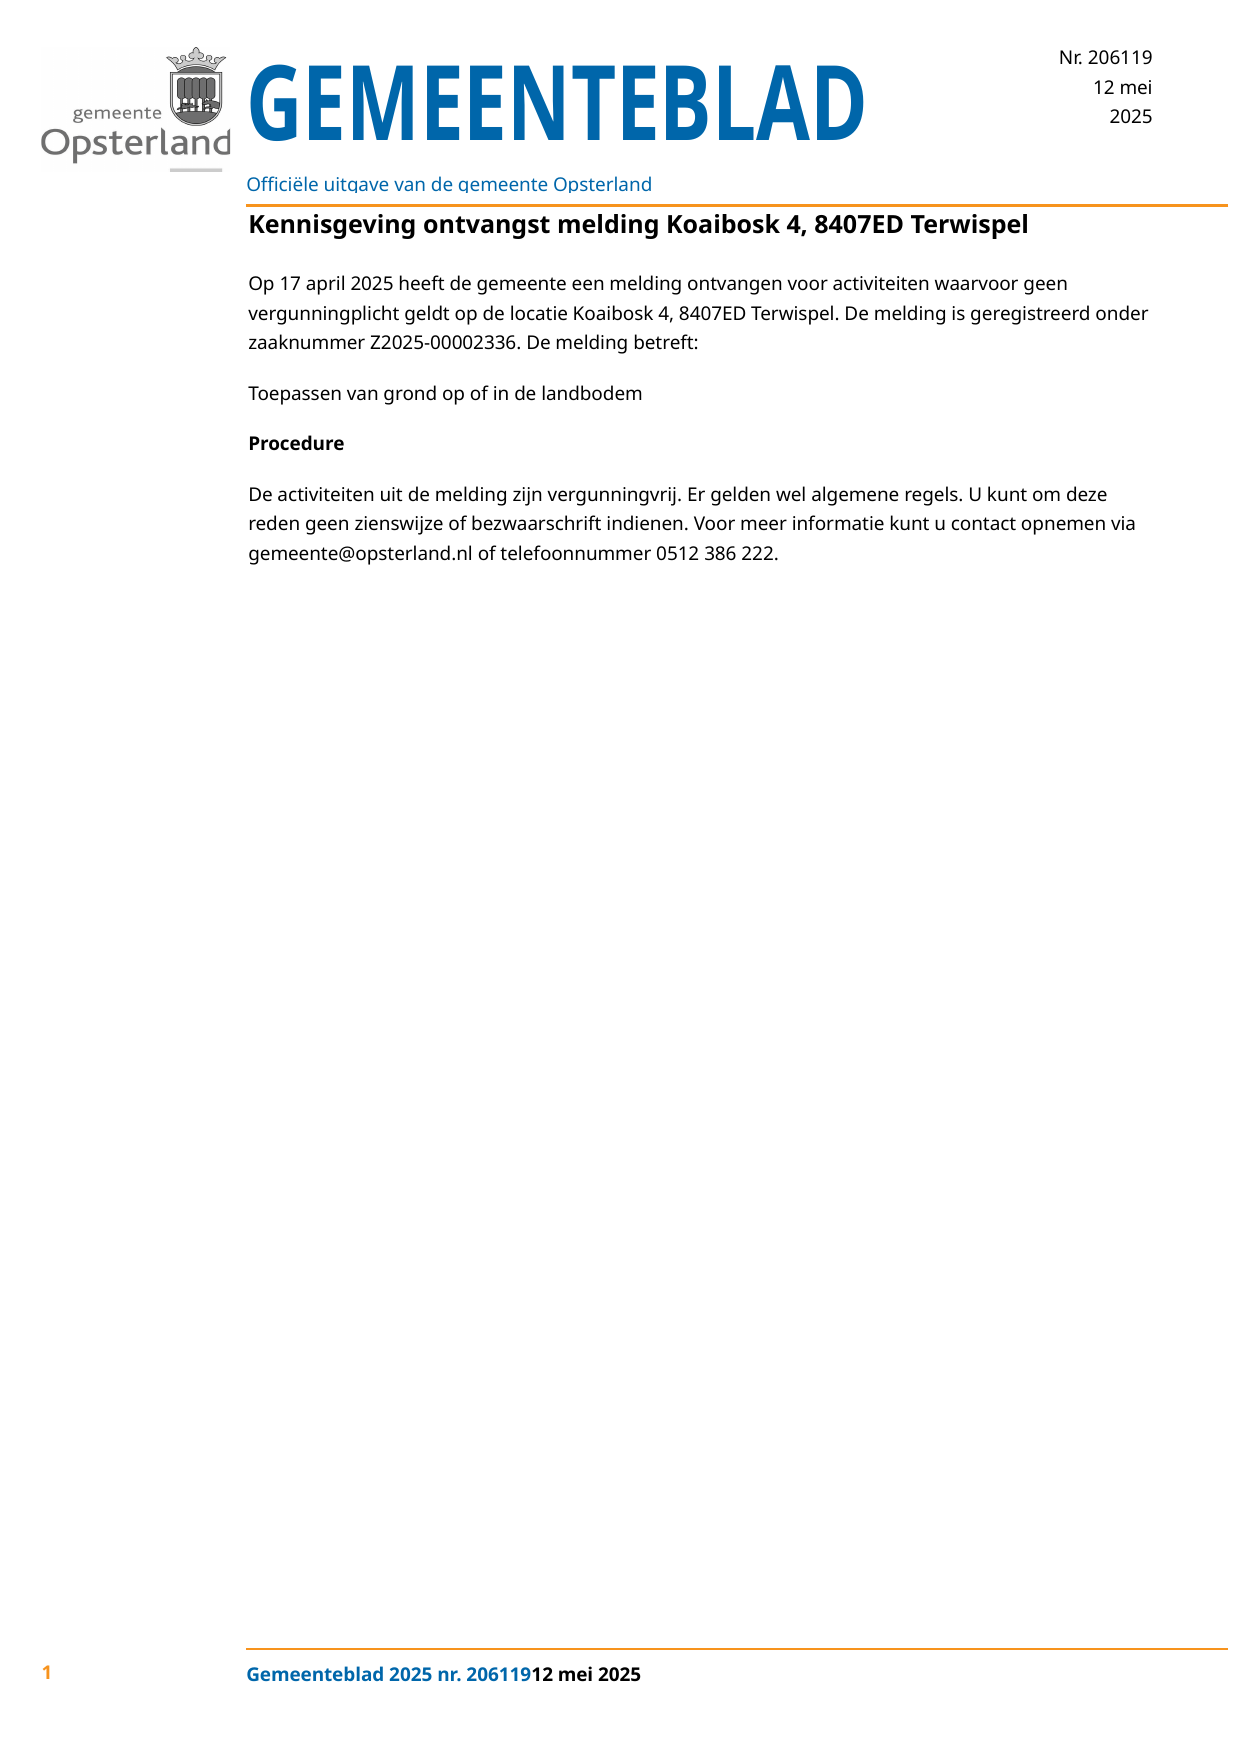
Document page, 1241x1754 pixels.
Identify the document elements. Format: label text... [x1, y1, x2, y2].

text De activiteiten uit de melding zijn vergunningvrij. Er gelden wel algemene regels. U kunt om deze reden geen zienswijze of bezwaarschrift indienen. Voor meer informatie kunt u contact opnemen via gemeente@opsterland.nl of telefoonnummer 0512 386 222. [248, 481, 1152, 566]
picture [41, 47, 231, 172]
text Procedure [248, 430, 1152, 456]
text Kennisgeving ontvangst melding Koaibosk 4, 8407ED Terwispel [248, 207, 1152, 241]
text Toepassen van grond op of in de landbodem [248, 380, 1152, 406]
text Op 17 april 2025 heeft de gemeente een melding ontvangen voor activiteiten waarvoor geen vergunningplicht geldt op de locatie Koaibosk 4, 8407ED Terwispel. De melding is geregistreerd onder zaaknummer Z2025-00002336. De melding betreft: [248, 270, 1152, 355]
